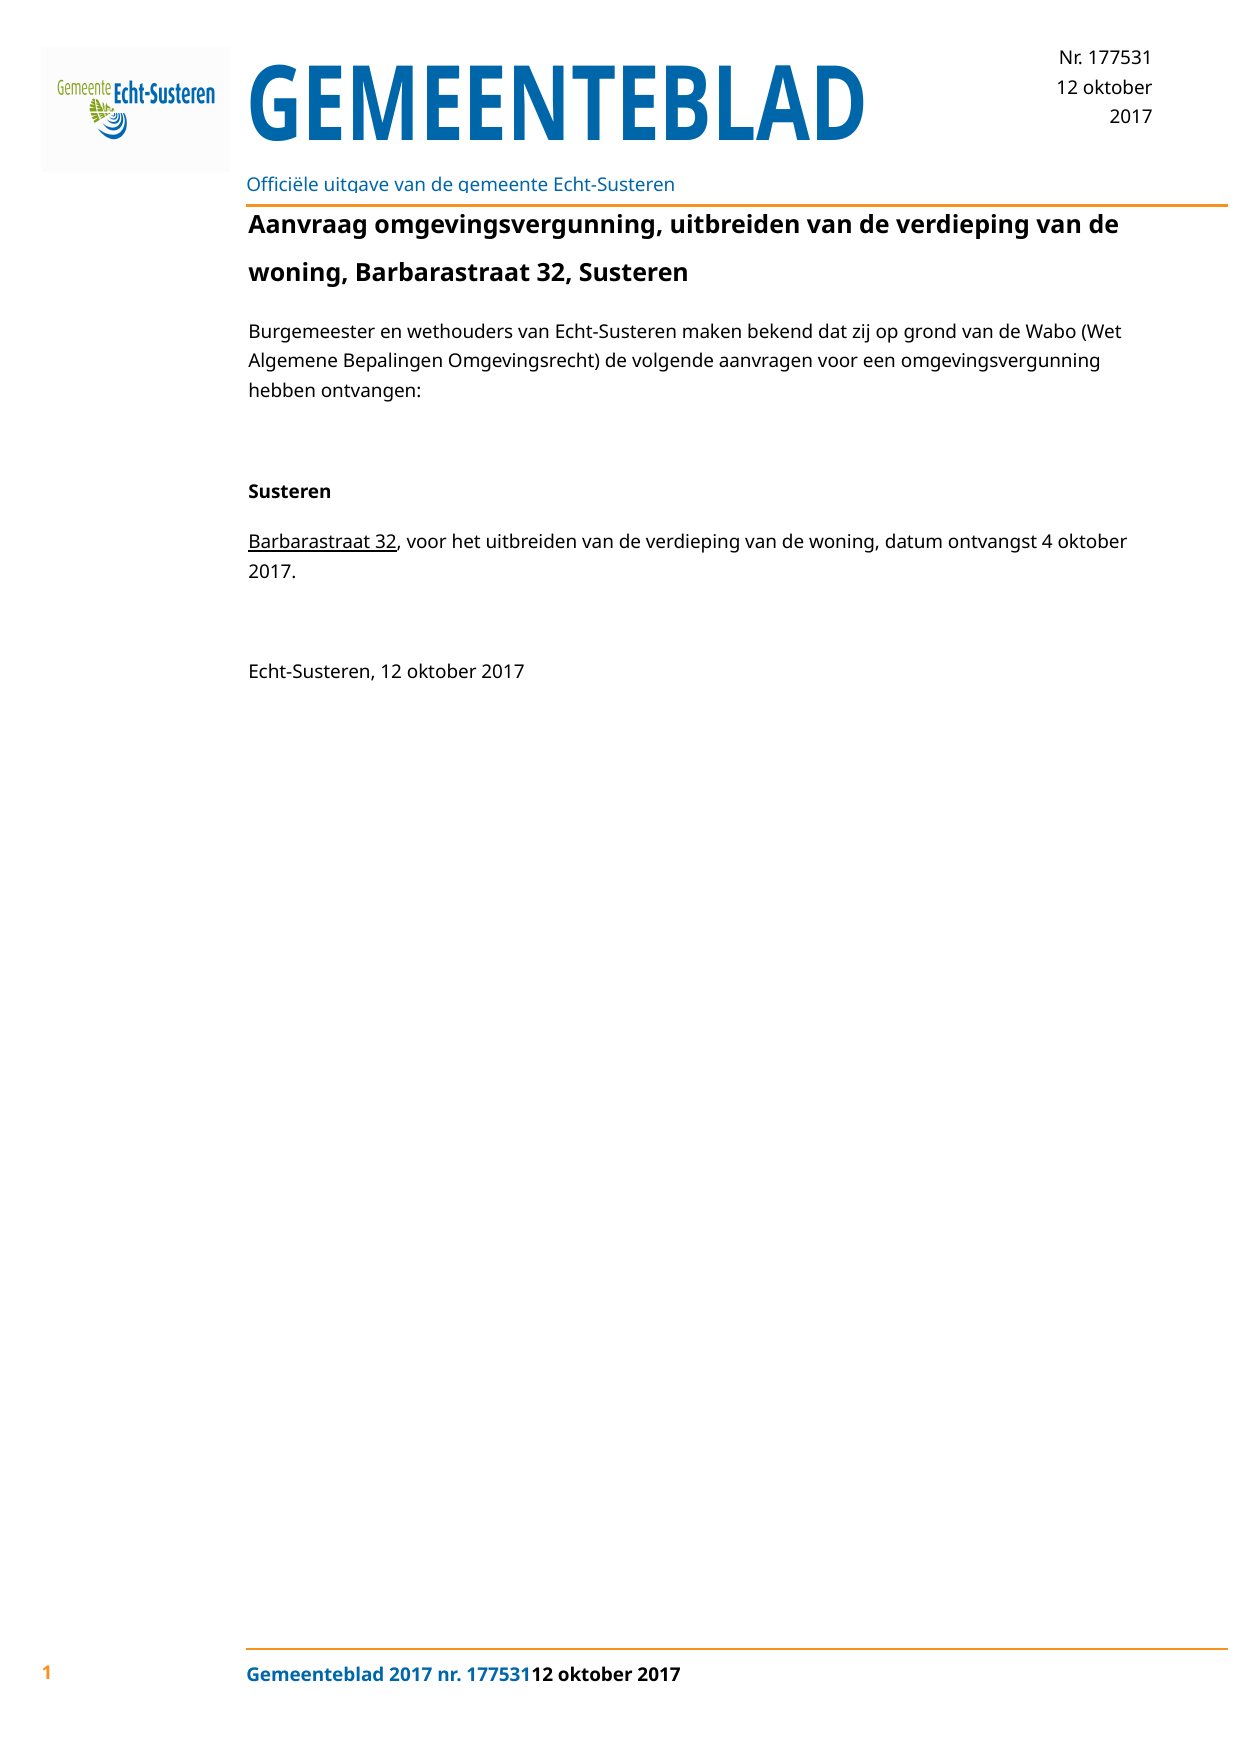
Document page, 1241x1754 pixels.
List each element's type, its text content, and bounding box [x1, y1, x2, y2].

text Susteren [248, 478, 1152, 504]
text Echt-Susteren, 12 oktober 2017 [248, 659, 1152, 684]
picture [41, 47, 231, 172]
text Burgemeester en wethouders van Echt-Susteren maken bekend dat zij op grond van de Wabo (Wet Algemene Bepalingen Omgevingsrecht) de volgende aanvragen voor een omgevingsvergunning hebben ontvangen: [248, 318, 1152, 403]
text Aanvraag omgevingsvergunning, uitbreiden van de verdieping van de woning, Barbarastraat 32, Susteren [248, 207, 1152, 288]
text Barbarastraat 32, voor het uitbreiden van de verdieping van de woning, datum ontvangst 4 oktober 2017. [248, 528, 1152, 584]
